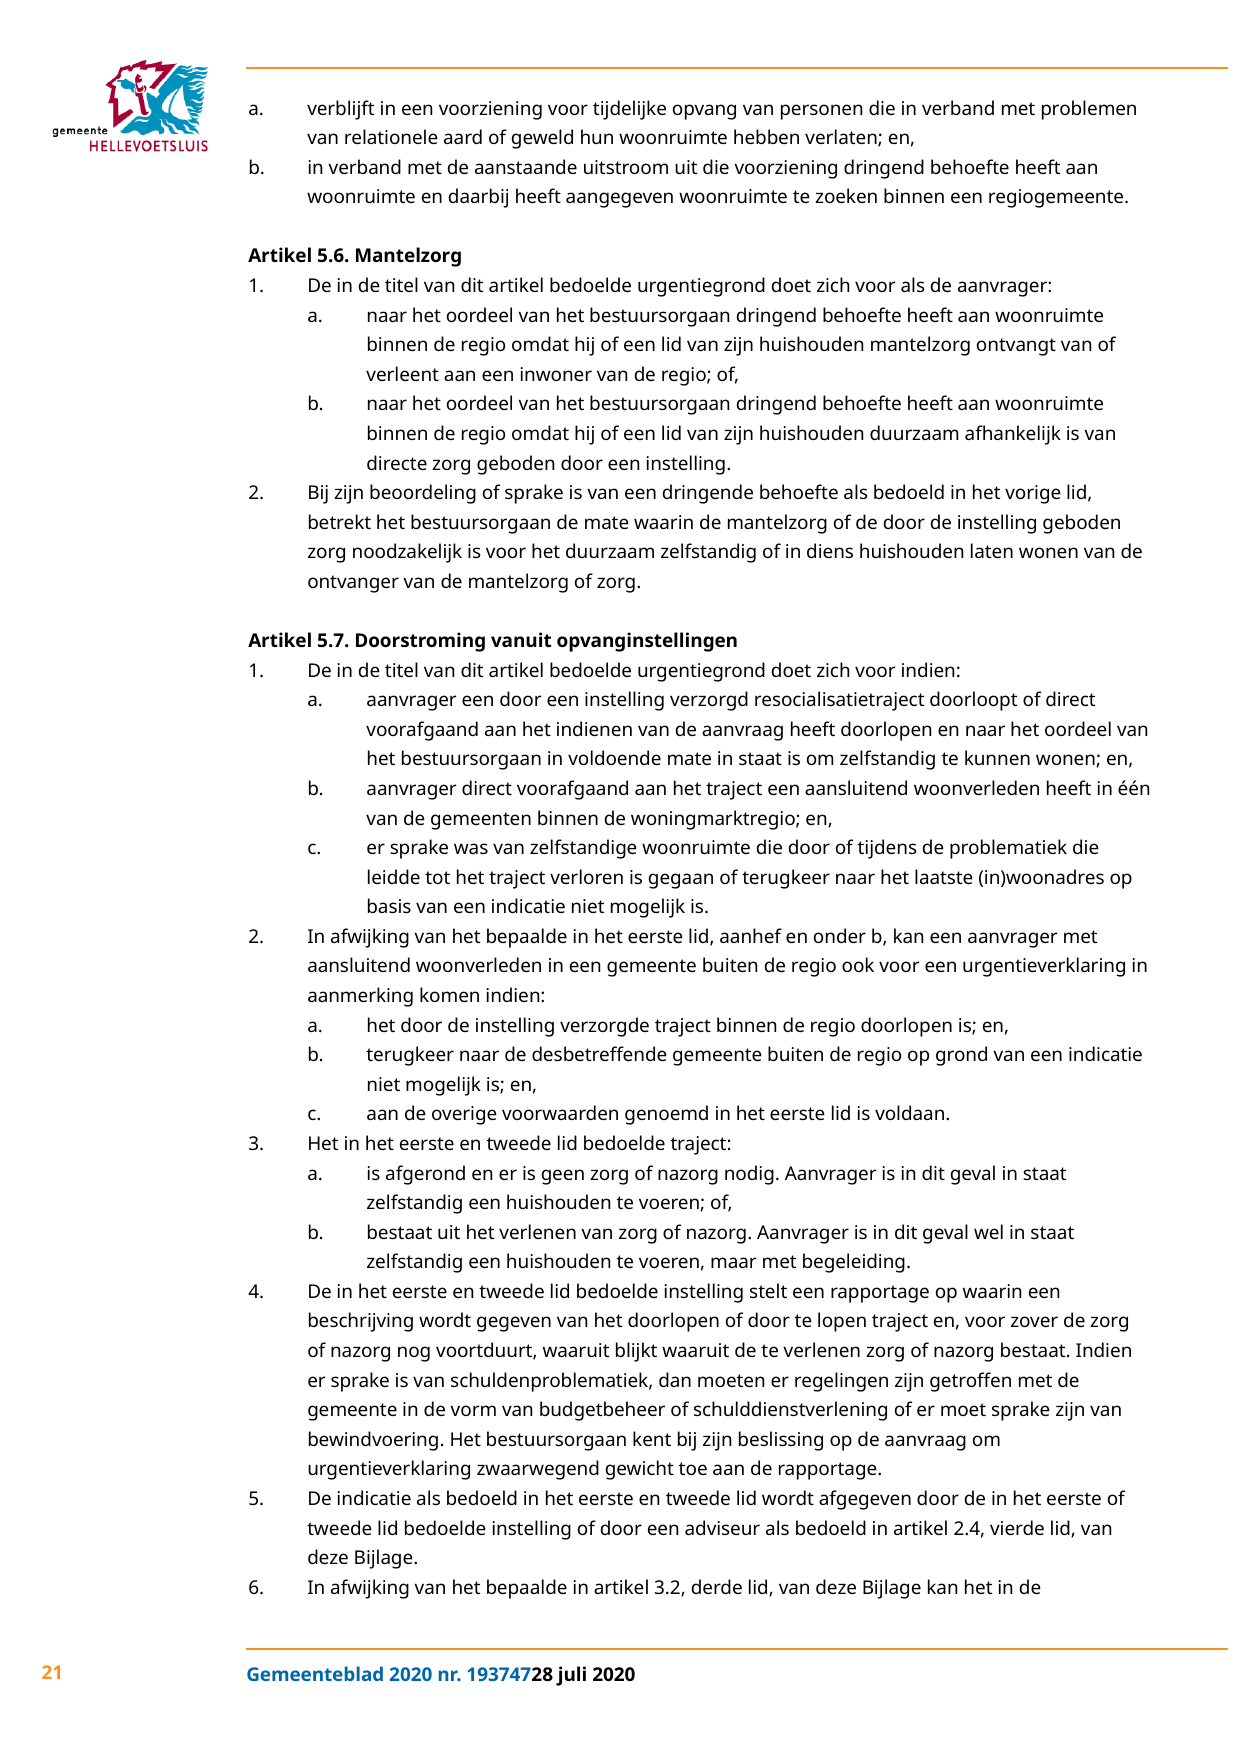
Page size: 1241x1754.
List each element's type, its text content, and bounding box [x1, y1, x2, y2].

list aan de overige voorwaarden genoemd in het eerste lid is voldaan. [307, 1101, 1152, 1126]
list naar het oordeel van het bestuursorgaan dringend behoefte heeft aan woonruimte binnen de regio omdat hij of een lid van zijn huishouden duurzaam afhankelijk is van directe zorg geboden door een instelling. [307, 391, 1152, 476]
list naar het oordeel van het bestuursorgaan dringend behoefte heeft aan woonruimte binnen de regio omdat hij of een lid van zijn huishouden mantelzorg ontvangt van of verleent aan een inwoner van de regio; of, [307, 302, 1152, 387]
list verblijft in een voorziening voor tijdelijke opvang van personen die in verband met problemen van relationele aard of geweld hun woonruimte hebben verlaten; en, [248, 95, 1152, 150]
list terugkeer naar de desbetreffende gemeente buiten de regio op grond van een indicatie niet mogelijk is; en, [307, 1041, 1152, 1097]
list In afwijking van het bepaalde in het eerste lid, aanhef en onder b, kan een aanvrager met aansluitend woonverleden in een gemeente buiten de regio ook voor een urgentieverklaring in aanmerking komen indien: [248, 923, 1152, 1008]
list De in het eerste en tweede lid bedoelde instelling stelt een rapportage op waarin een beschrijving wordt gegeven van het doorlopen of door te lopen traject en, voor zover de zorg of nazorg nog voortduurt, waaruit blijkt waaruit de te verlenen zorg of nazorg bestaat. Indien er sprake is van schuldenproblematiek, dan moeten er regelingen zijn getroffen met de gemeente in de vorm van budgetbeheer of schulddienstverlening of er moet sprake zijn van bewindvoering. Het bestuursorgaan kent bij zijn beslissing op de aanvraag om urgentieverklaring zwaarwegend gewicht toe aan de rapportage. [248, 1278, 1152, 1481]
list bestaat uit het verlenen van zorg of nazorg. Aanvrager is in dit geval wel in staat zelfstandig een huishouden te voeren, maar met begeleiding. [307, 1219, 1152, 1274]
list Het in het eerste en tweede lid bedoelde traject: [248, 1130, 1152, 1156]
list aanvrager een door een instelling verzorgd resocialisatietraject doorloopt of direct voorafgaand aan het indienen van de aanvraag heeft doorlopen en naar het oordeel van het bestuursorgaan in voldoende mate in staat is om zelfstandig te kunnen wonen; en, [307, 686, 1152, 771]
list De in de titel van dit artikel bedoelde urgentiegrond doet zich voor indien: [248, 657, 1152, 683]
list aanvrager direct voorafgaand aan het traject een aansluitend woonverleden heeft in één van de gemeenten binnen de woningmarktregio; en, [307, 775, 1152, 831]
picture [41, 47, 231, 172]
list De in de titel van dit artikel bedoelde urgentiegrond doet zich voor als de aanvrager: [248, 272, 1152, 298]
list het door de instelling verzorgde traject binnen de regio doorlopen is; en, [307, 1012, 1152, 1038]
text Artikel 5.7. Doorstroming vanuit opvanginstellingen [248, 627, 1152, 653]
list In afwijking van het bepaalde in artikel 3.2, derde lid, van deze Bijlage kan het in de [248, 1574, 1152, 1600]
list is afgerond en er is geen zorg of nazorg nodig. Aanvrager is in dit geval in staat zelfstandig een huishouden te voeren; of, [307, 1160, 1152, 1215]
list Bij zijn beoordeling of sprake is van een dringende behoefte als bedoeld in het vorige lid, betrekt het bestuursorgaan de mate waarin de mantelzorg of de door de instelling geboden zorg noodzakelijk is voor het duurzaam zelfstandig of in diens huishouden laten wonen van de ontvanger van de mantelzorg of zorg. [248, 479, 1152, 594]
text Artikel 5.6. Mantelzorg [248, 243, 1152, 268]
list er sprake was van zelfstandige woonruimte die door of tijdens de problematiek die leidde tot het traject verloren is gegaan of terugkeer naar het laatste (in)woonadres op basis van een indicatie niet mogelijk is. [307, 834, 1152, 919]
list De indicatie als bedoeld in het eerste en tweede lid wordt afgegeven door de in het eerste of tweede lid bedoelde instelling of door een adviseur als bedoeld in artikel 2.4, vierde lid, van deze Bijlage. [248, 1485, 1152, 1570]
list in verband met de aanstaande uitstroom uit die voorziening dringend behoefte heeft aan woonruimte en daarbij heeft aangegeven woonruimte te zoeken binnen een regiogemeente. [248, 154, 1152, 209]
